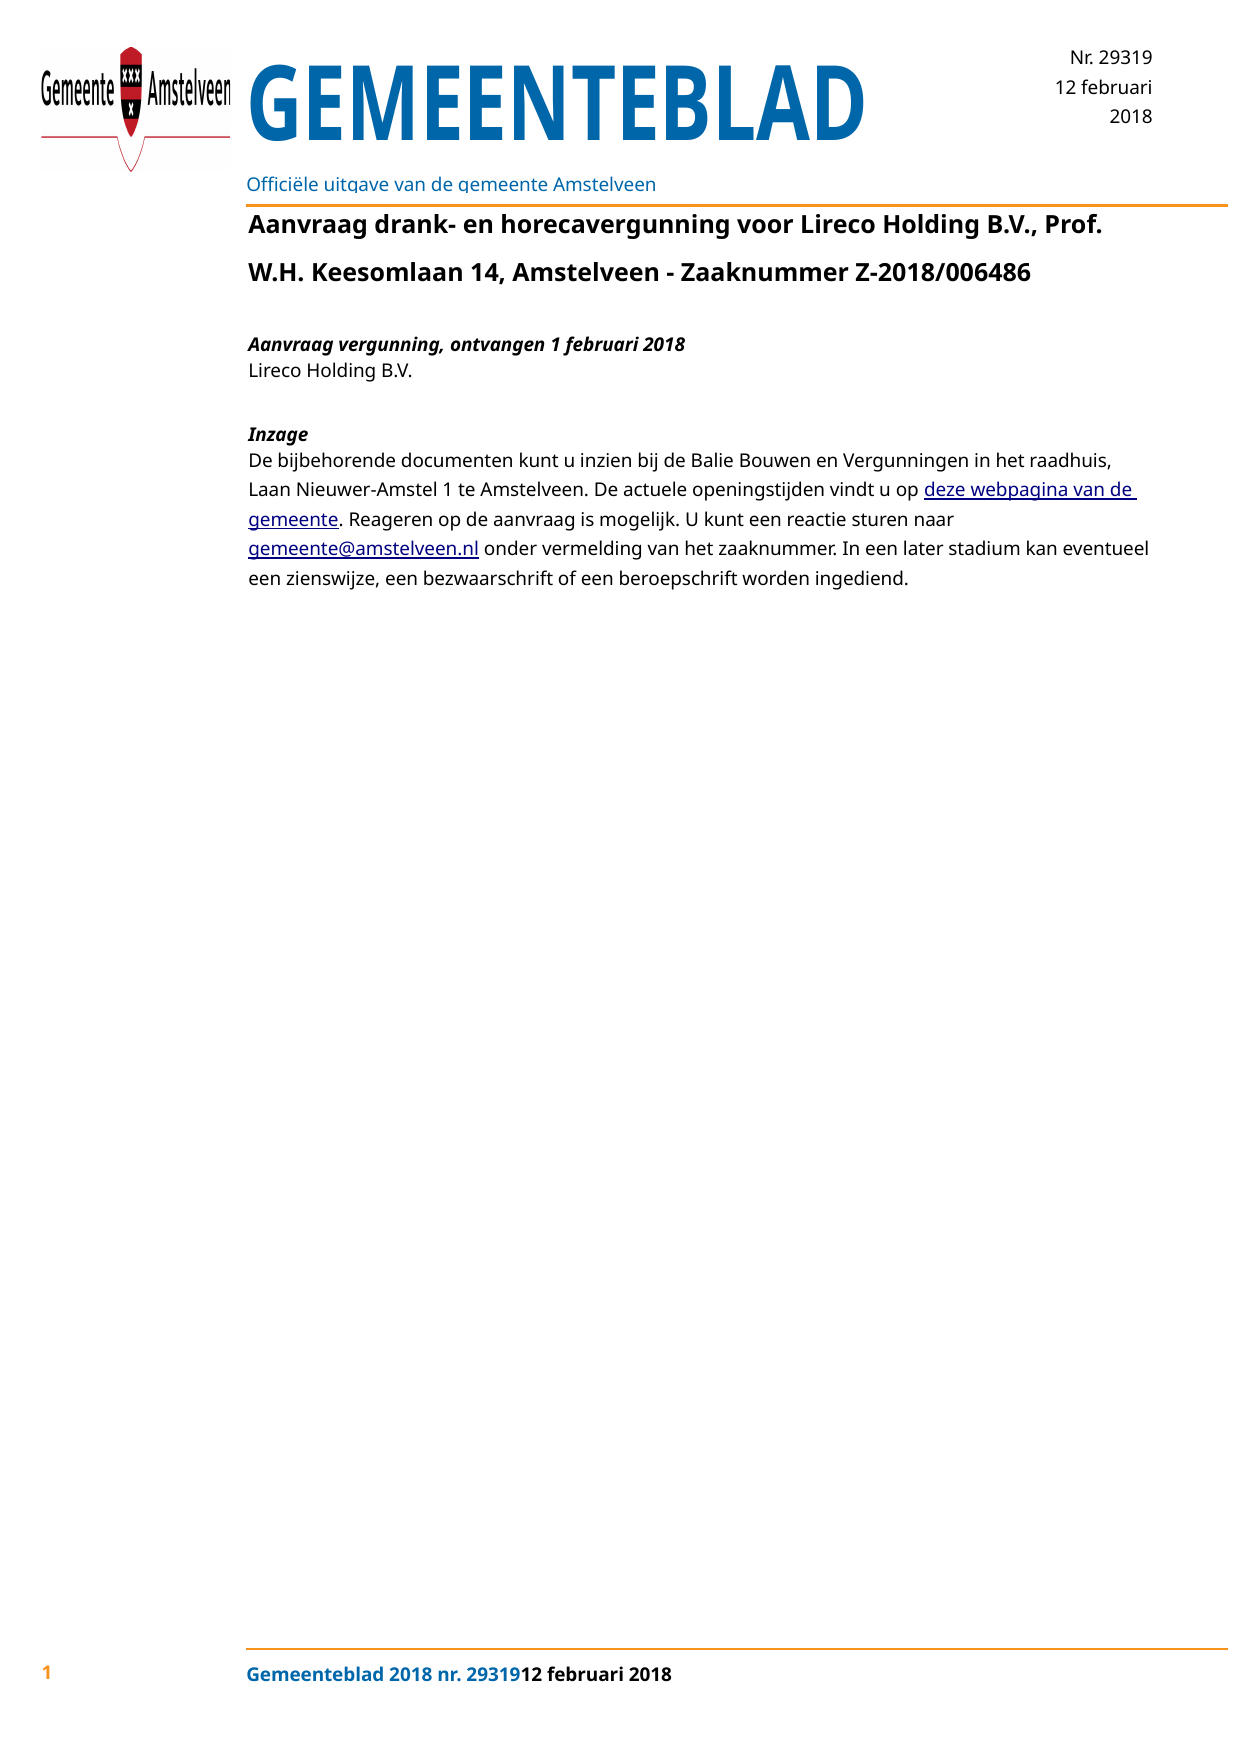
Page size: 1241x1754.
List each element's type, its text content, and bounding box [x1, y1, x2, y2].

text De bijbehorende documenten kunt u inzien bij de Balie Bouwen en Vergunningen in het raadhuis, Laan Nieuwer-Amstel 1 te Amstelveen. De actuele openingstijden vindt u op deze webpagina van de gemeente. Reageren op de aanvraag is mogelijk. U kunt een reactie sturen naar gemeente@amstelveen.nl onder vermelding van het zaaknummer. In een later stadium kan eventueel een zienswijze, een bezwaarschrift of een beroepschrift worden ingediend. [248, 447, 1152, 591]
text Aanvraag vergunning, ontvangen 1 februari 2018 [248, 331, 1152, 357]
text Lireco Holding B.V. [248, 357, 1152, 383]
text Aanvraag drank- en horecavergunning voor Lireco Holding B.V., Prof. W.H. Keesomlaan 14, Amstelveen - Zaaknummer Z-2018/006486 [248, 207, 1152, 288]
text Inzage [248, 421, 1152, 447]
picture [41, 47, 231, 172]
